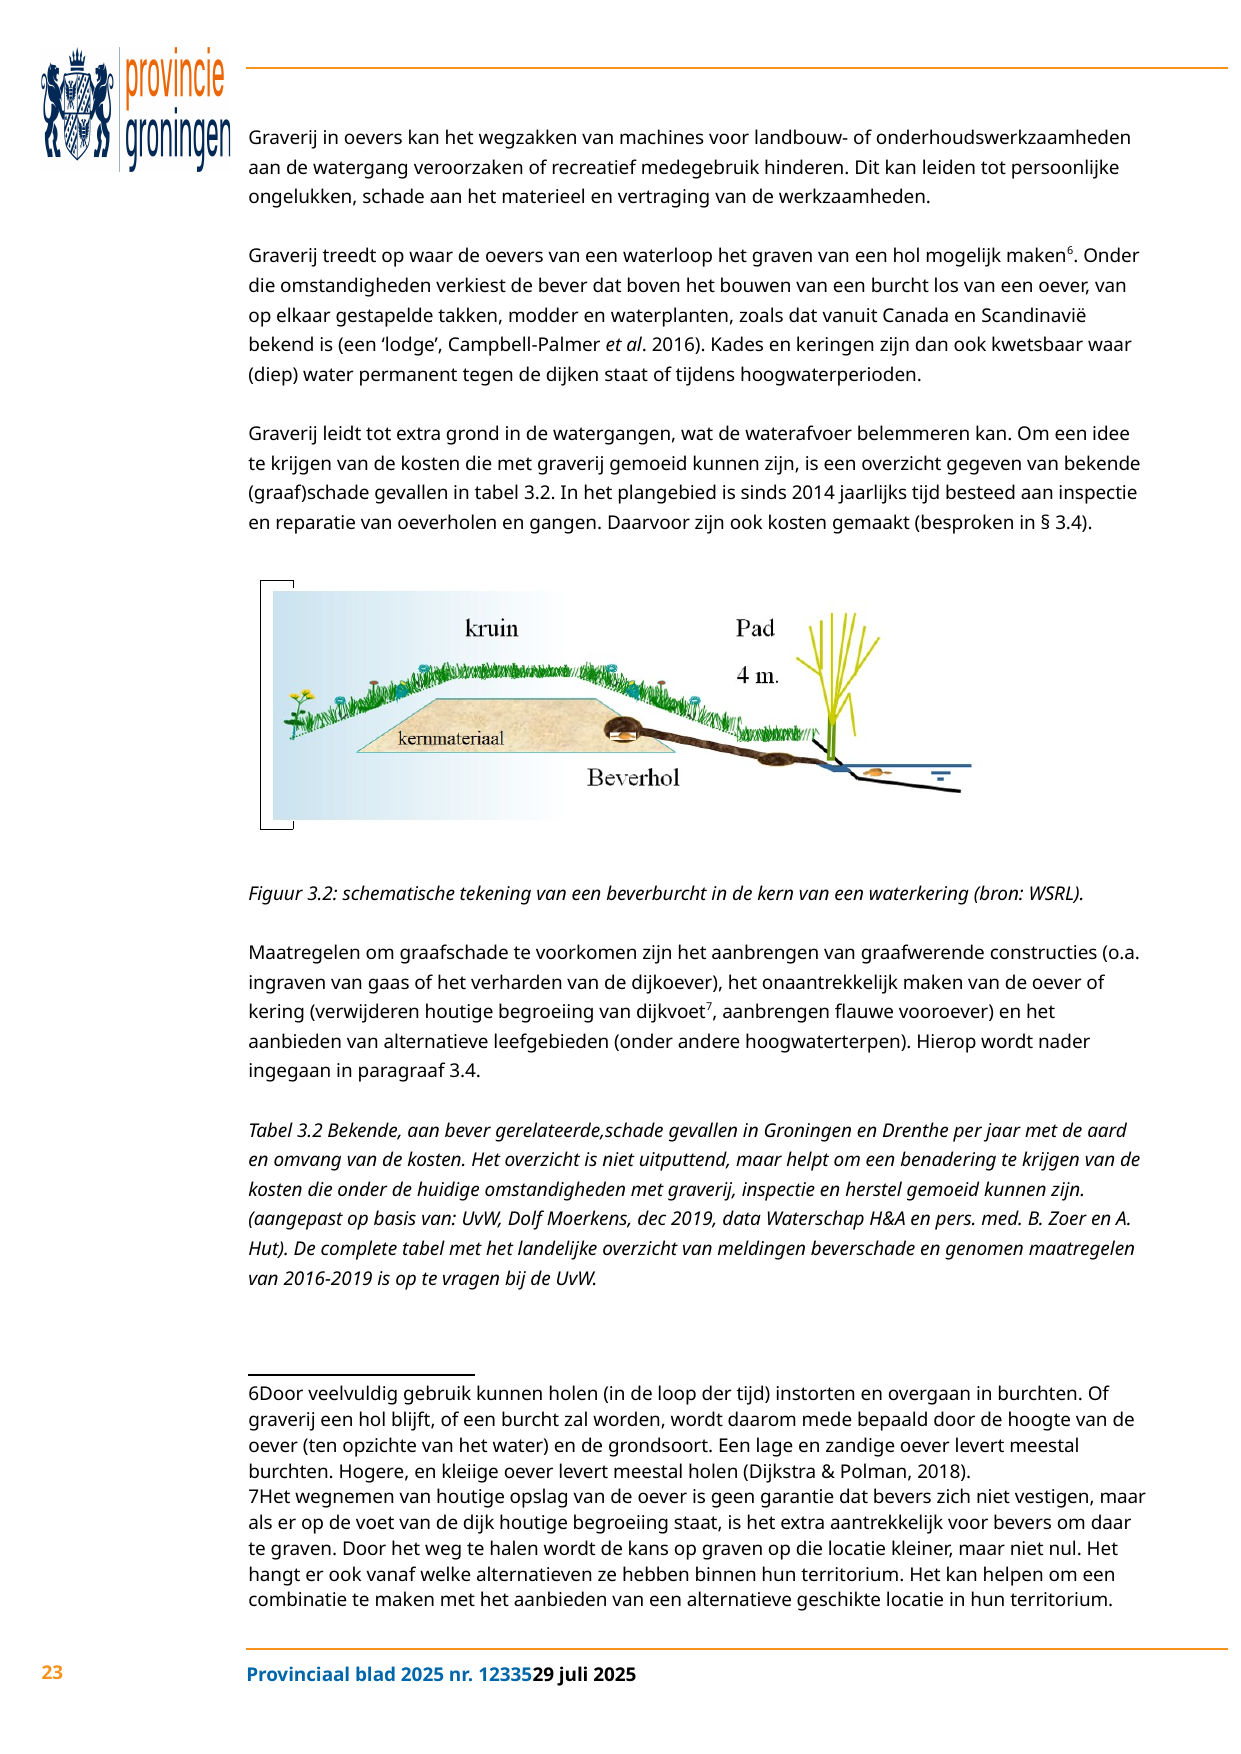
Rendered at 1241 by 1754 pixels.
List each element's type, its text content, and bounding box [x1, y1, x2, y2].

text Graverij leidt tot extra grond in de watergangen, wat de waterafvoer belemmeren kan. Om een idee te krijgen van de kosten die met graverij gemoeid kunnen zijn, is een overzicht gegeven van bekende (graaf)schade gevallen in tabel 3.2. In het plangebied is sinds 2014 jaarlijks tijd besteed aan inspectie en reparatie van oeverholen en gangen. Daarvoor zijn ook kosten gemaakt (besproken in § 3.4). [248, 420, 1152, 535]
text Door veelvuldig gebruik kunnen holen (in de loop der tijd) instorten en overgaan in burchten. Of graverij een hol blijft, of een burcht zal worden, wordt daarom mede bepaald door de hoogte van de oever (ten opzichte van het water) en de grondsoort. Een lage en zandige oever levert meestal burchten. Hogere, en kleiige oever levert meestal holen (Dijkstra & Polman, 2018). [248, 1381, 1152, 1483]
text Het wegnemen van houtige opslag van de oever is geen garantie dat bevers zich niet vestigen, maar als er op de voet van de dijk houtige begroeiing staat, is het extra aantrekkelijk voor bevers om daar te graven. Door het weg te halen wordt de kans op graven op die locatie kleiner, maar niet nul. Het hangt er ook vanaf welke alternatieven ze hebben binnen hun territorium. Het kan helpen om een combinatie te maken met het aanbieden van een alternatieve geschikte locatie in hun territorium. [248, 1483, 1152, 1612]
text Graverij treedt op waar de oevers van een waterloop het graven van een hol mogelijk maken. Onder die omstandigheden verkiest de bever dat boven het bouwen van een burcht los van een oever, van op elkaar gestapelde takken, modder en waterplanten, zoals dat vanuit Canada en Scandinavië bekend is (een ‘lodge’, Campbell-Palmer et al. 2016). Kades en keringen zijn dan ook kwetsbaar waar (diep) water permanent tegen de dijken staat of tijdens hoogwaterperioden. [248, 243, 1152, 387]
text Tabel 3.2 Bekende, aan bever gerelateerde,schade gevallen in Groningen en Drenthe per jaar met de aard en omvang van de kosten. Het overzicht is niet uitputtend, maar helpt om een benadering te krijgen van de kosten die onder de huidige omstandigheden met graverij, inspectie en herstel gemoeid kunnen zijn. (aangepast op basis van: UvW, Dolf Moerkens, dec 2019, data Waterschap H&A en pers. med. B. Zoer en A. Hut). De complete tabel met het landelijke overzicht van meldingen beverschade en genomen maatregelen van 2016-2019 is op te vragen bij de UvW. [248, 1117, 1152, 1290]
text Figuur 3.2: schematische tekening van een beverburcht in de kern van een waterkering (bron: WSRL). [248, 880, 1152, 906]
text Graverij in oevers kan het wegzakken van machines voor landbouw- of onderhoudswerkzaamheden aan de watergang veroorzaken of recreatief medegebruik hinderen. Dit kan leiden tot persoonlijke ongelukken, schade aan het materieel en vertraging van de werkzaamheden. [248, 124, 1152, 209]
text Maatregelen om graafschade te voorkomen zijn het aanbrengen van graafwerende constructies (o.a. ingraven van gaas of het verharden van de dijkoever), het onaantrekkelijk maken van de oever of kering (verwijderen houtige begroeiing van dijkvoet, aanbrengen flauwe vooroever) en het aanbieden van alternatieve leefgebieden (onder andere hoogwaterterpen). Hierop wordt nader ingegaan in paragraaf 3.4. [248, 939, 1152, 1083]
picture [268, 588, 1173, 821]
picture [41, 47, 231, 172]
